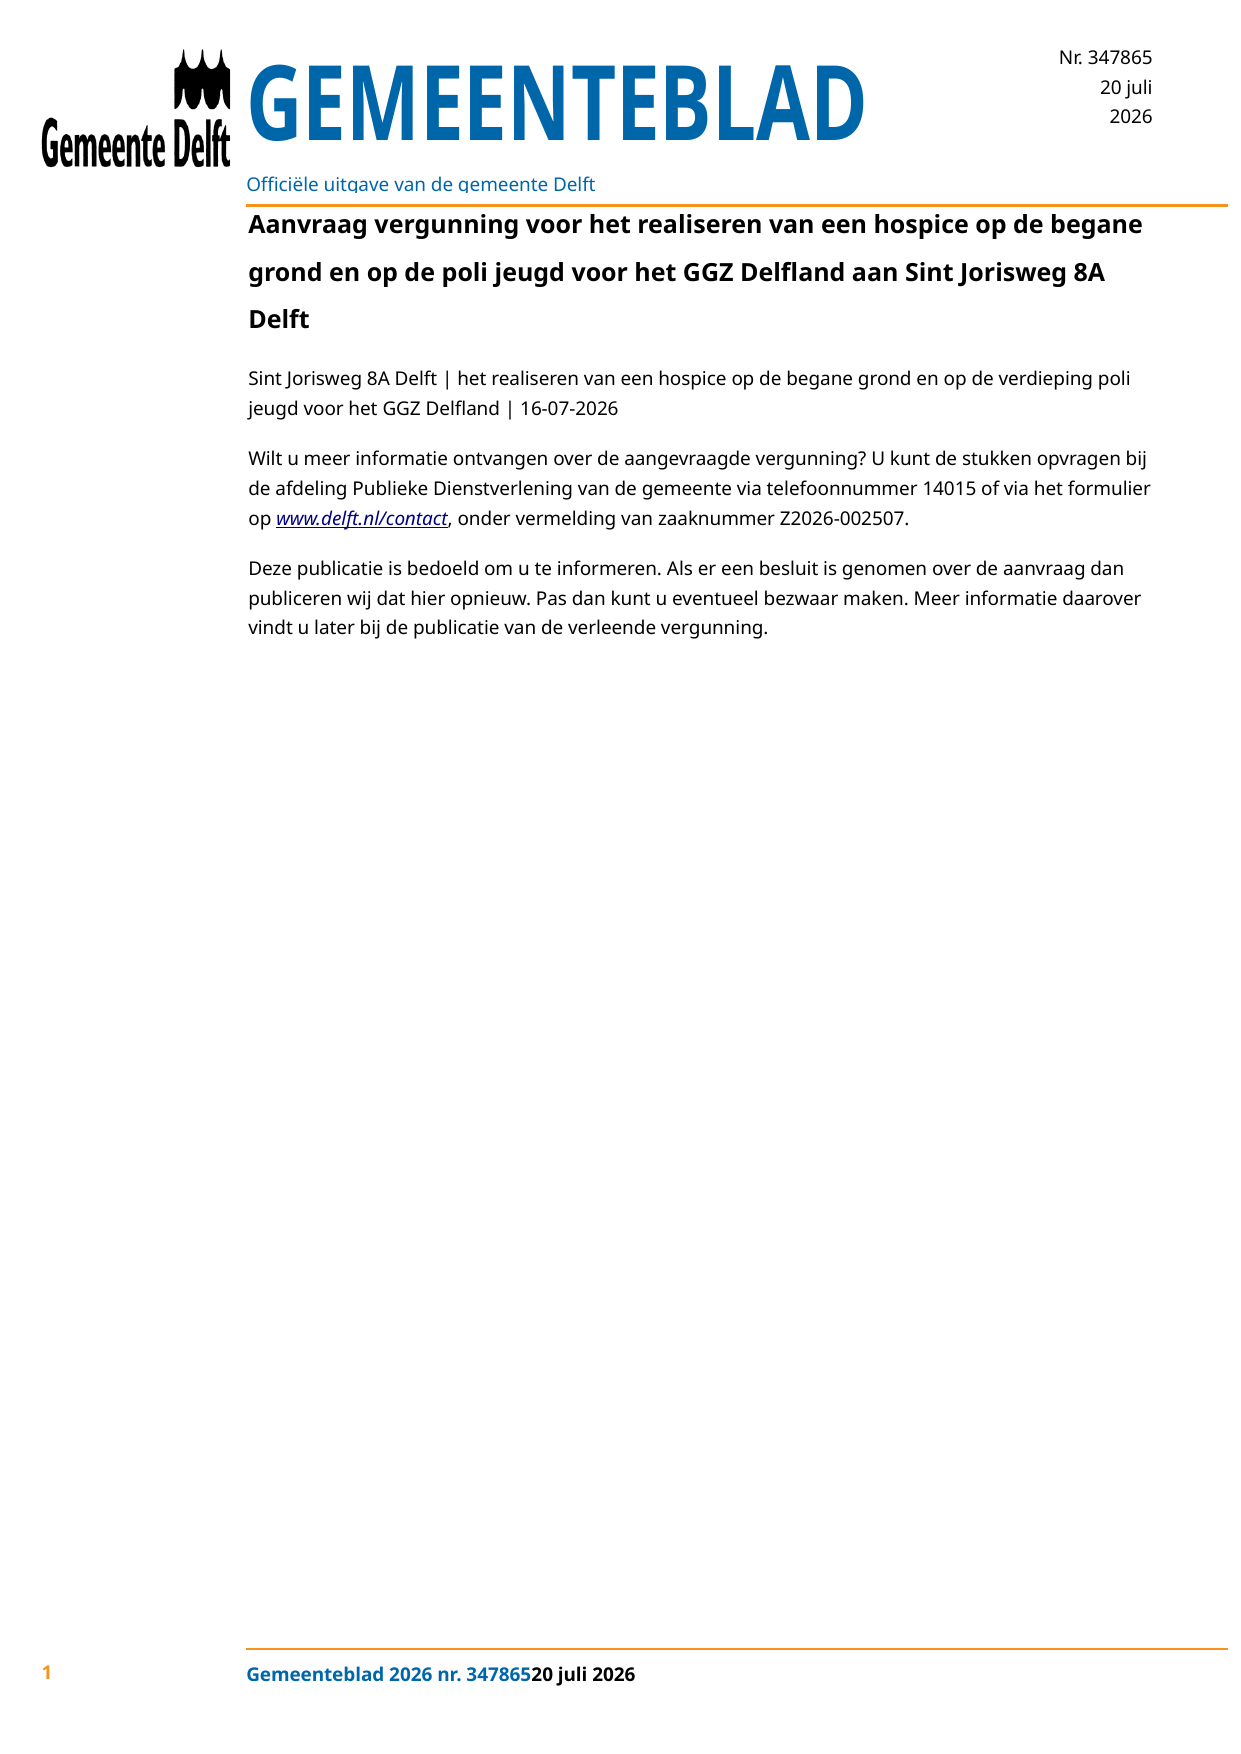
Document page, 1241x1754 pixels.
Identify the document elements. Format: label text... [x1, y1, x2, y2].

text Sint Jorisweg 8A Delft | het realiseren van een hospice op de begane grond en op de verdieping poli jeugd voor het GGZ Delfland | 16-07-2026 [248, 366, 1152, 421]
picture [41, 47, 231, 172]
text Wilt u meer informatie ontvangen over de aangevraagde vergunning? U kunt de stukken opvragen bij de afdeling Publieke Dienstverlening van de gemeente via telefoonnummer 14015 of via het formulier op www.delft.nl/contact, onder vermelding van zaaknummer Z2026-002507. [248, 446, 1152, 530]
text Deze publicatie is bedoeld om u te informeren. Als er een besluit is genomen over de aanvraag dan publiceren wij dat hier opnieuw. Pas dan kunt u eventueel bezwaar maken. Meer informatie daarover vindt u later bij de publicatie van de verleende vergunning. [248, 555, 1152, 640]
text Aanvraag vergunning voor het realiseren van een hospice op de begane grond en op de poli jeugd voor het GGZ Delfland aan Sint Jorisweg 8A Delft [248, 207, 1152, 336]
